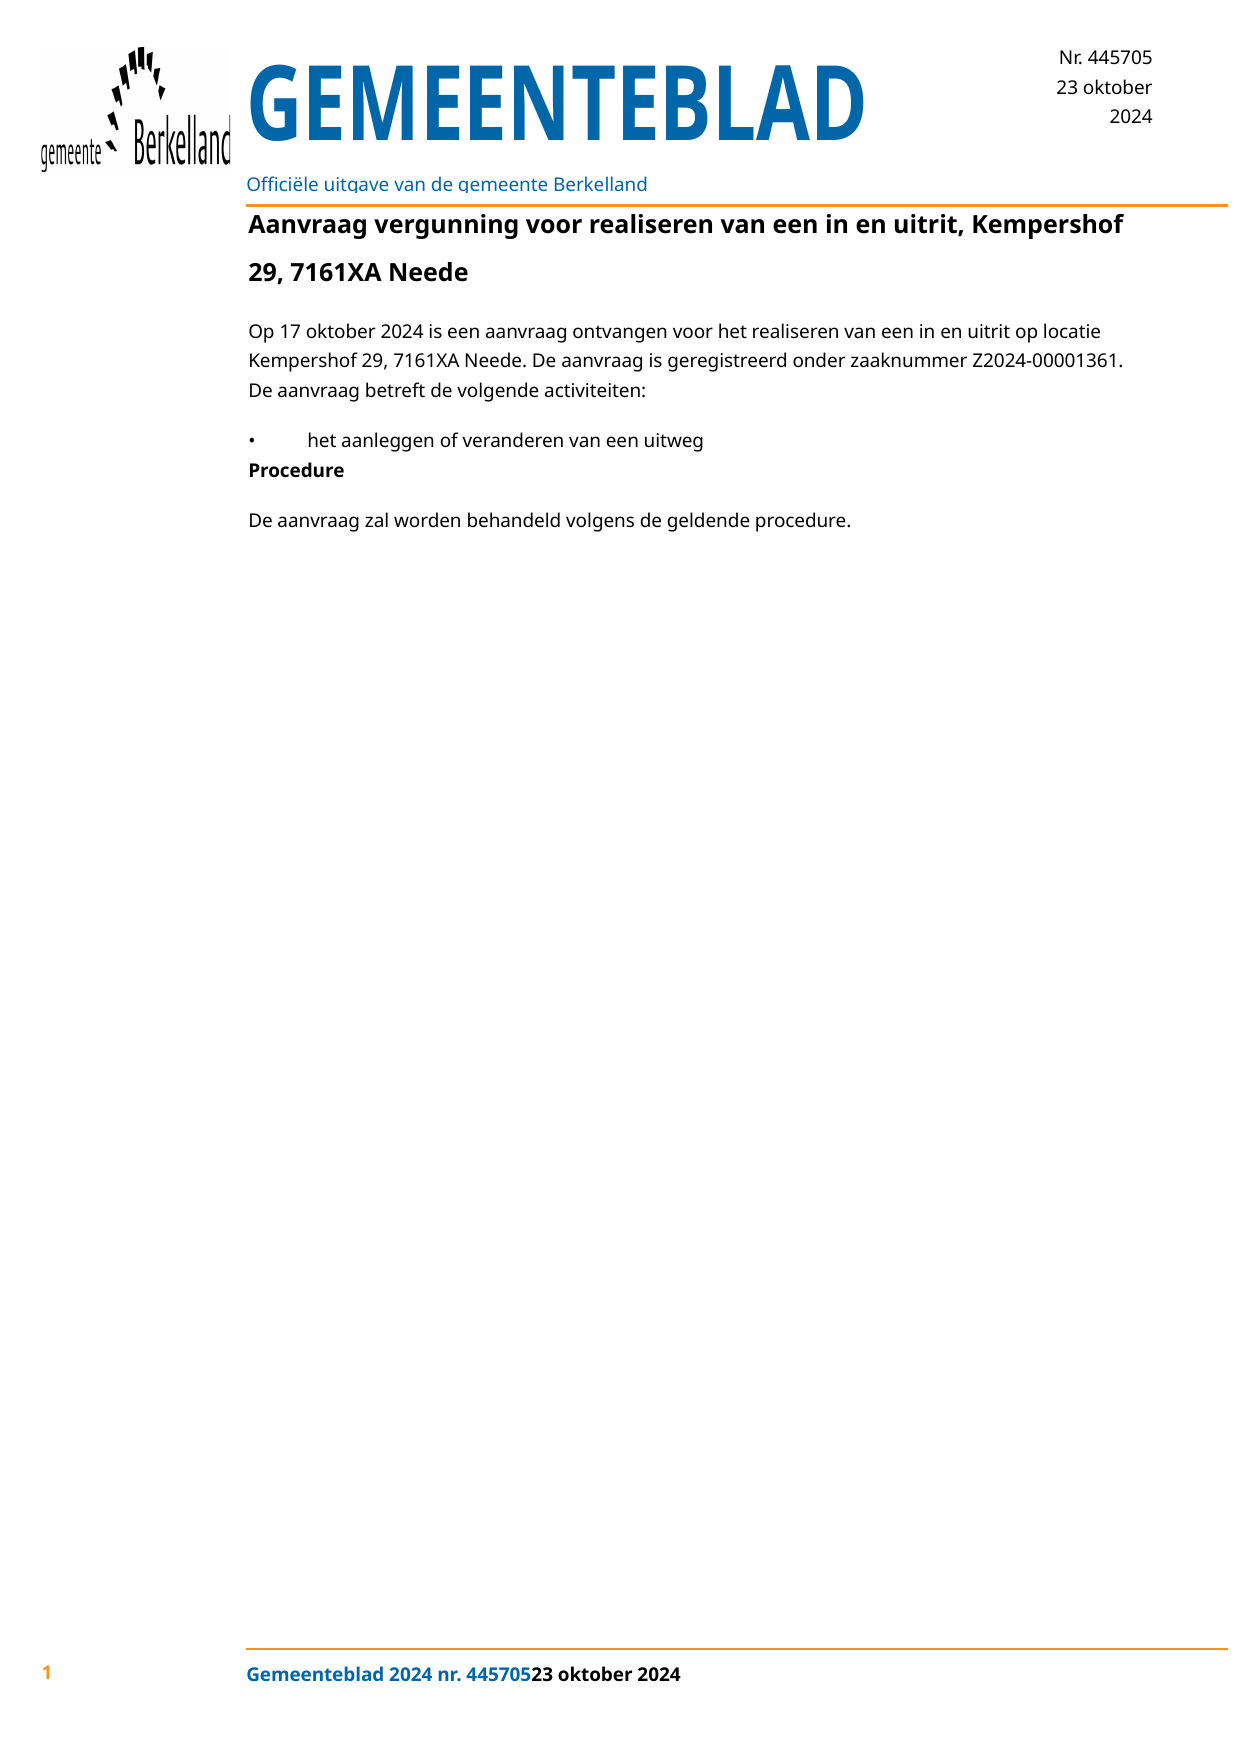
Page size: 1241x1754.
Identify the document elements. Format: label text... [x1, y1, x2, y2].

text Op 17 oktober 2024 is een aanvraag ontvangen voor het realiseren van een in en uitrit op locatie Kempershof 29, 7161XA Neede. De aanvraag is geregistreerd onder zaaknummer Z2024-00001361. De aanvraag betreft de volgende activiteiten: [248, 318, 1152, 403]
picture [41, 47, 231, 172]
list het aanleggen of veranderen van een uitweg [248, 427, 1152, 453]
text Aanvraag vergunning voor realiseren van een in en uitrit, Kempershof 29, 7161XA Neede [248, 207, 1152, 288]
text Procedure [248, 457, 1152, 483]
text De aanvraag zal worden behandeld volgens de geldende procedure. [248, 507, 1152, 533]
